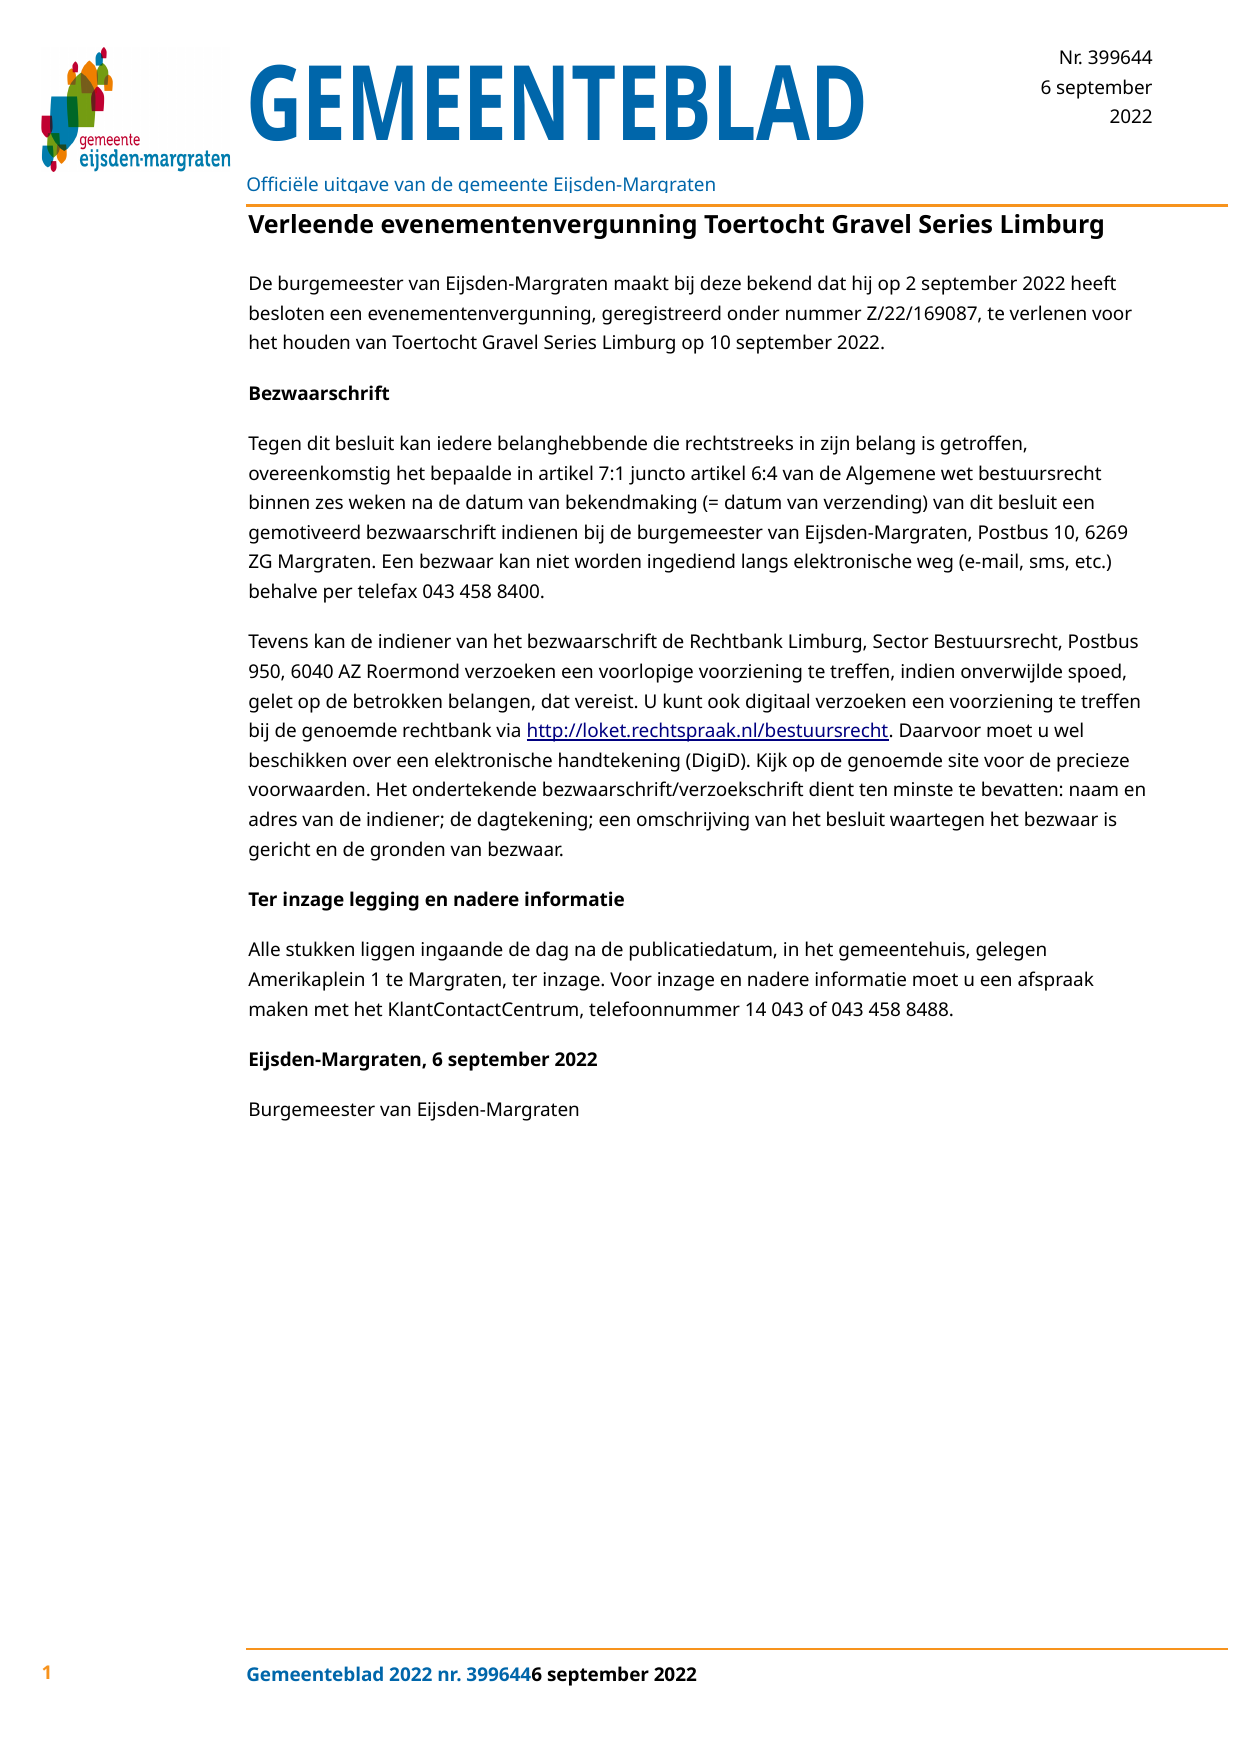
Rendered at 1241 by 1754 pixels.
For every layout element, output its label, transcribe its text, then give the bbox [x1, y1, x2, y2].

text Alle stukken liggen ingaande de dag na de publicatiedatum, in het gemeentehuis, gelegen Amerikaplein 1 te Margraten, ter inzage. Voor inzage en nadere informatie moet u een afspraak maken met het KlantContactCentrum, telefoonnummer 14 043 of 043 458 8488. [248, 937, 1152, 1021]
text Ter inzage legging en nadere informatie [248, 886, 1152, 912]
text Tevens kan de indiener van het bezwaarschrift de Rechtbank Limburg, Sector Bestuursrecht, Postbus 950, 6040 AZ Roermond verzoeken een voorlopige voorziening te treffen, indien onverwijlde spoed, gelet op de betrokken belangen, dat vereist. U kunt ook digitaal verzoeken een voorziening te treffen bij de genoemde rechtbank via http://loket.rechtspraak.nl/bestuursrecht. Daarvoor moet u wel beschikken over een elektronische handtekening (DigiD). Kijk op de genoemde site voor de precieze voorwaarden. Het ondertekende bezwaarschrift/verzoekschrift dient ten minste te bevatten: naam en adres van de indiener; de dagtekening; een omschrijving van het besluit waartegen het bezwaar is gericht en de gronden van bezwaar. [248, 629, 1152, 861]
text Bezwaarschrift [248, 380, 1152, 406]
text Tegen dit besluit kan iedere belanghebbende die rechtstreeks in zijn belang is getroffen, overeenkomstig het bepaalde in artikel 7:1 juncto artikel 6:4 van de Algemene wet bestuursrecht binnen zes weken na de datum van bekendmaking (= datum van verzending) van dit besluit een gemotiveerd bezwaarschrift indienen bij de burgemeester van Eijsden-Margraten, Postbus 10, 6269 ZG Margraten. Een bezwaar kan niet worden ingediend langs elektronische weg (e-mail, sms, etc.) behalve per telefax 043 458 8400. [248, 430, 1152, 604]
picture [41, 47, 231, 172]
text Verleende evenementenvergunning Toertocht Gravel Series Limburg [248, 207, 1152, 241]
text Eijsden-Margraten, 6 september 2022 [248, 1046, 1152, 1072]
text Burgemeester van Eijsden-Margraten [248, 1097, 1152, 1122]
text De burgemeester van Eijsden-Margraten maakt bij deze bekend dat hij op 2 september 2022 heeft besloten een evenementenvergunning, geregistreerd onder nummer Z/22/169087, te verlenen voor het houden van Toertocht Gravel Series Limburg op 10 september 2022. [248, 270, 1152, 355]
